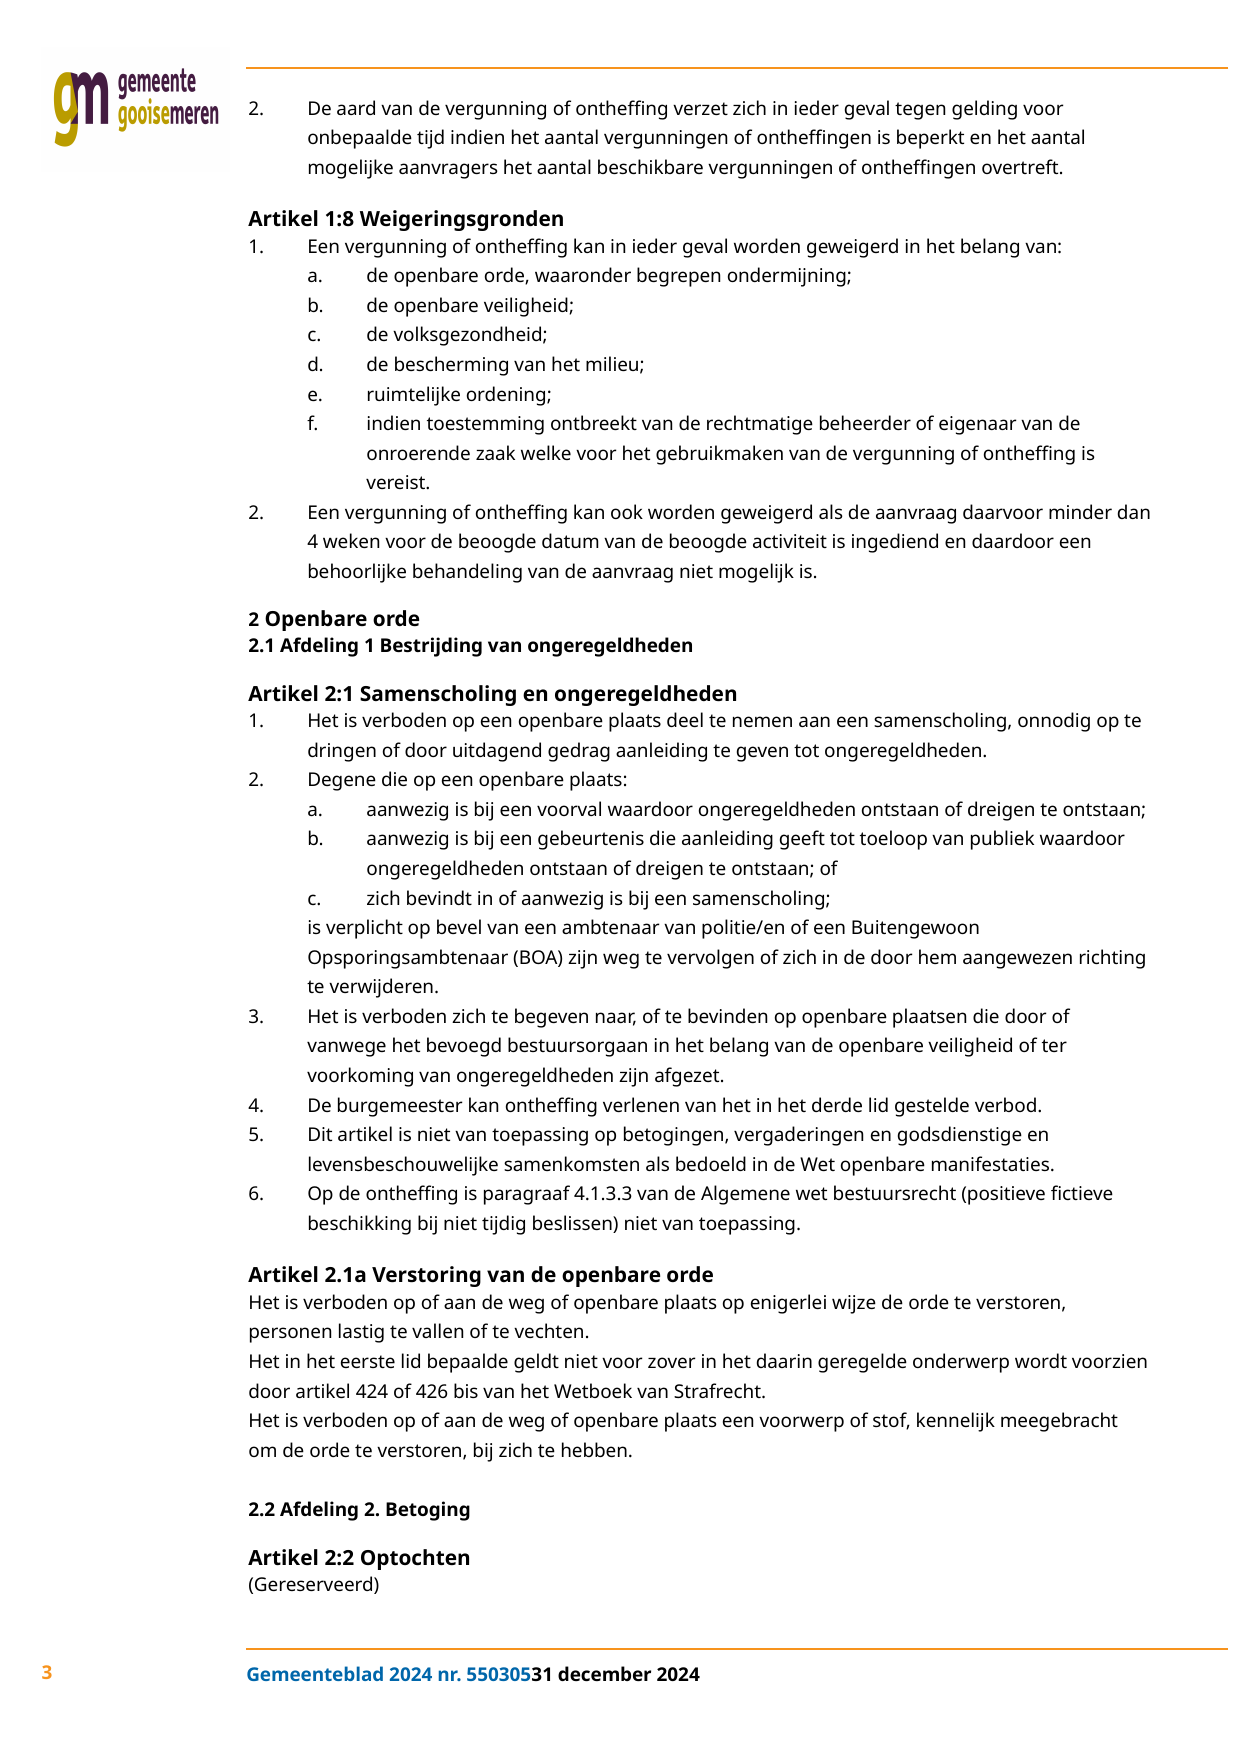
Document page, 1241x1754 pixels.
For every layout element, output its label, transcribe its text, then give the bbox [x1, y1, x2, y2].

text Artikel 2.1a Verstoring van de openbare orde [248, 1261, 1152, 1289]
list Degene die op een openbare plaats: [248, 766, 1152, 792]
list is verplicht op bevel van een ambtenaar van politie/en of een Buitengewoon Opsporingsambtenaar (BOA) zijn weg te vervolgen of zich in de door hem aangewezen richting te verwijderen. [248, 914, 1152, 999]
list Een vergunning of ontheffing kan ook worden geweigerd als de aanvraag daarvoor minder dan 4 weken voor de beoogde datum van de beoogde activiteit is ingediend en daardoor een behoorlijke behandeling van de aanvraag niet mogelijk is. [248, 499, 1152, 584]
list de openbare veiligheid; [307, 292, 1152, 318]
text Artikel 2:1 Samenscholing en ongeregeldheden [248, 679, 1152, 707]
list zich bevindt in of aanwezig is bij een samenscholing; [307, 885, 1152, 911]
list aanwezig is bij een gebeurtenis die aanleiding geeft tot toeloop van publiek waardoor ongeregeldheden ontstaan of dreigen te ontstaan; of [307, 826, 1152, 881]
list aanwezig is bij een voorval waardoor ongeregeldheden ontstaan of dreigen te ontstaan; [307, 796, 1152, 822]
list Het is verboden op een openbare plaats deel te nemen aan een samenscholing, onnodig op te dringen of door uitdagend gedrag aanleiding te geven tot ongeregeldheden. [248, 707, 1152, 763]
text Het is verboden op of aan de weg of openbare plaats een voorwerp of stof, kennelijk meegebracht om de orde te verstoren, bij zich te hebben. [248, 1407, 1152, 1463]
text 2 Openbare orde [248, 604, 1152, 632]
list de volksgezondheid; [307, 322, 1152, 347]
list Op de ontheffing is paragraaf 4.1.3.3 van de Algemene wet bestuursrecht (positieve fictieve beschikking bij niet tijdig beslissen) niet van toepassing. [248, 1181, 1152, 1236]
list Een vergunning of ontheffing kan in ieder geval worden geweigerd in het belang van: [248, 233, 1152, 258]
list de bescherming van het milieu; [307, 351, 1152, 377]
list indien toestemming ontbreekt van de rechtmatige beheerder of eigenaar van de onroerende zaak welke voor het gebruikmaken van de vergunning of ontheffing is vereist. [307, 410, 1152, 495]
list De aard van de vergunning of ontheffing verzet zich in ieder geval tegen gelding voor onbepaalde tijd indien het aantal vergunningen of ontheffingen is beperkt en het aantal mogelijke aanvragers het aantal beschikbare vergunningen of ontheffingen overtreft. [248, 95, 1152, 180]
list Het is verboden zich te begeven naar, of te bevinden op openbare plaatsen die door of vanwege het bevoegd bestuursorgaan in het belang van de openbare veiligheid of ter voorkoming van ongeregeldheden zijn afgezet. [248, 1003, 1152, 1088]
text Het in het eerste lid bepaalde geldt niet voor zover in het daarin geregelde onderwerp wordt voorzien door artikel 424 of 426 bis van het Wetboek van Strafrecht. [248, 1348, 1152, 1403]
text 2.2 Afdeling 2. Betoging [248, 1496, 1152, 1522]
text (Gereserveerd) [248, 1571, 1152, 1597]
picture [41, 47, 231, 172]
text Artikel 2:2 Optochten [248, 1543, 1152, 1571]
list de openbare orde, waaronder begrepen ondermijning; [307, 262, 1152, 288]
list De burgemeester kan ontheffing verlenen van het in het derde lid gestelde verbod. [248, 1092, 1152, 1118]
text Artikel 1:8 Weigeringsgronden [248, 204, 1152, 233]
text Het is verboden op of aan de weg of openbare plaats op enigerlei wijze de orde te verstoren, personen lastig te vallen of te vechten. [248, 1289, 1152, 1344]
list ruimtelijke ordening; [307, 381, 1152, 406]
text 2.1 Afdeling 1 Bestrijding van ongeregeldheden [248, 632, 1152, 658]
list Dit artikel is niet van toepassing op betogingen, vergaderingen en godsdienstige en levensbeschouwelijke samenkomsten als bedoeld in de Wet openbare manifestaties. [248, 1121, 1152, 1177]
